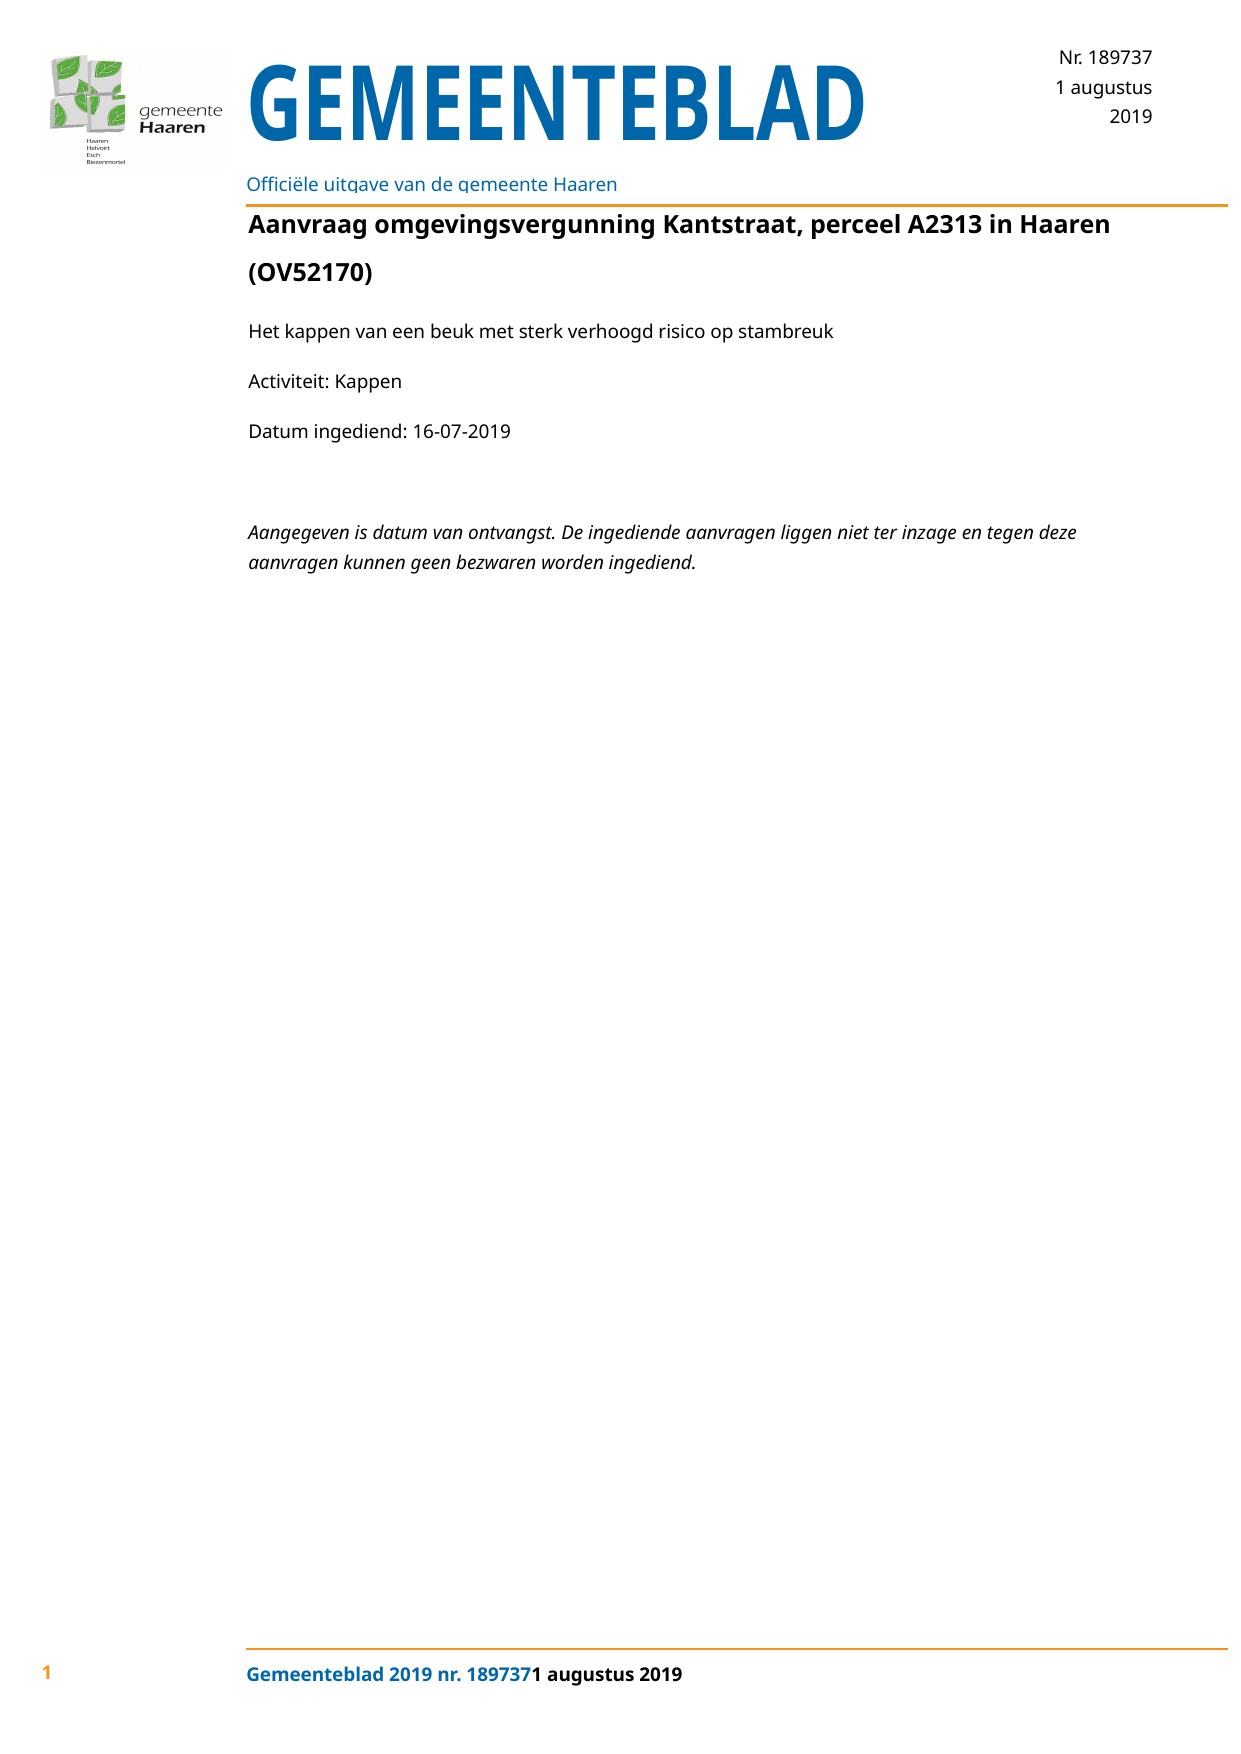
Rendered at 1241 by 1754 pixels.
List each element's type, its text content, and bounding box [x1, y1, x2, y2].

text Datum ingediend: 16-07-2019 [248, 419, 1152, 444]
text Activiteit: Kappen [248, 368, 1152, 394]
text Aangegeven is datum van ontvangst. De ingediende aanvragen liggen niet ter inzage en tegen deze aanvragen kunnen geen bezwaren worden ingediend. [248, 519, 1152, 575]
text Aanvraag omgevingsvergunning Kantstraat, perceel A2313 in Haaren (OV52170) [248, 207, 1152, 288]
text Het kappen van een beuk met sterk verhoogd risico op stambreuk [248, 318, 1152, 344]
picture [41, 47, 231, 172]
